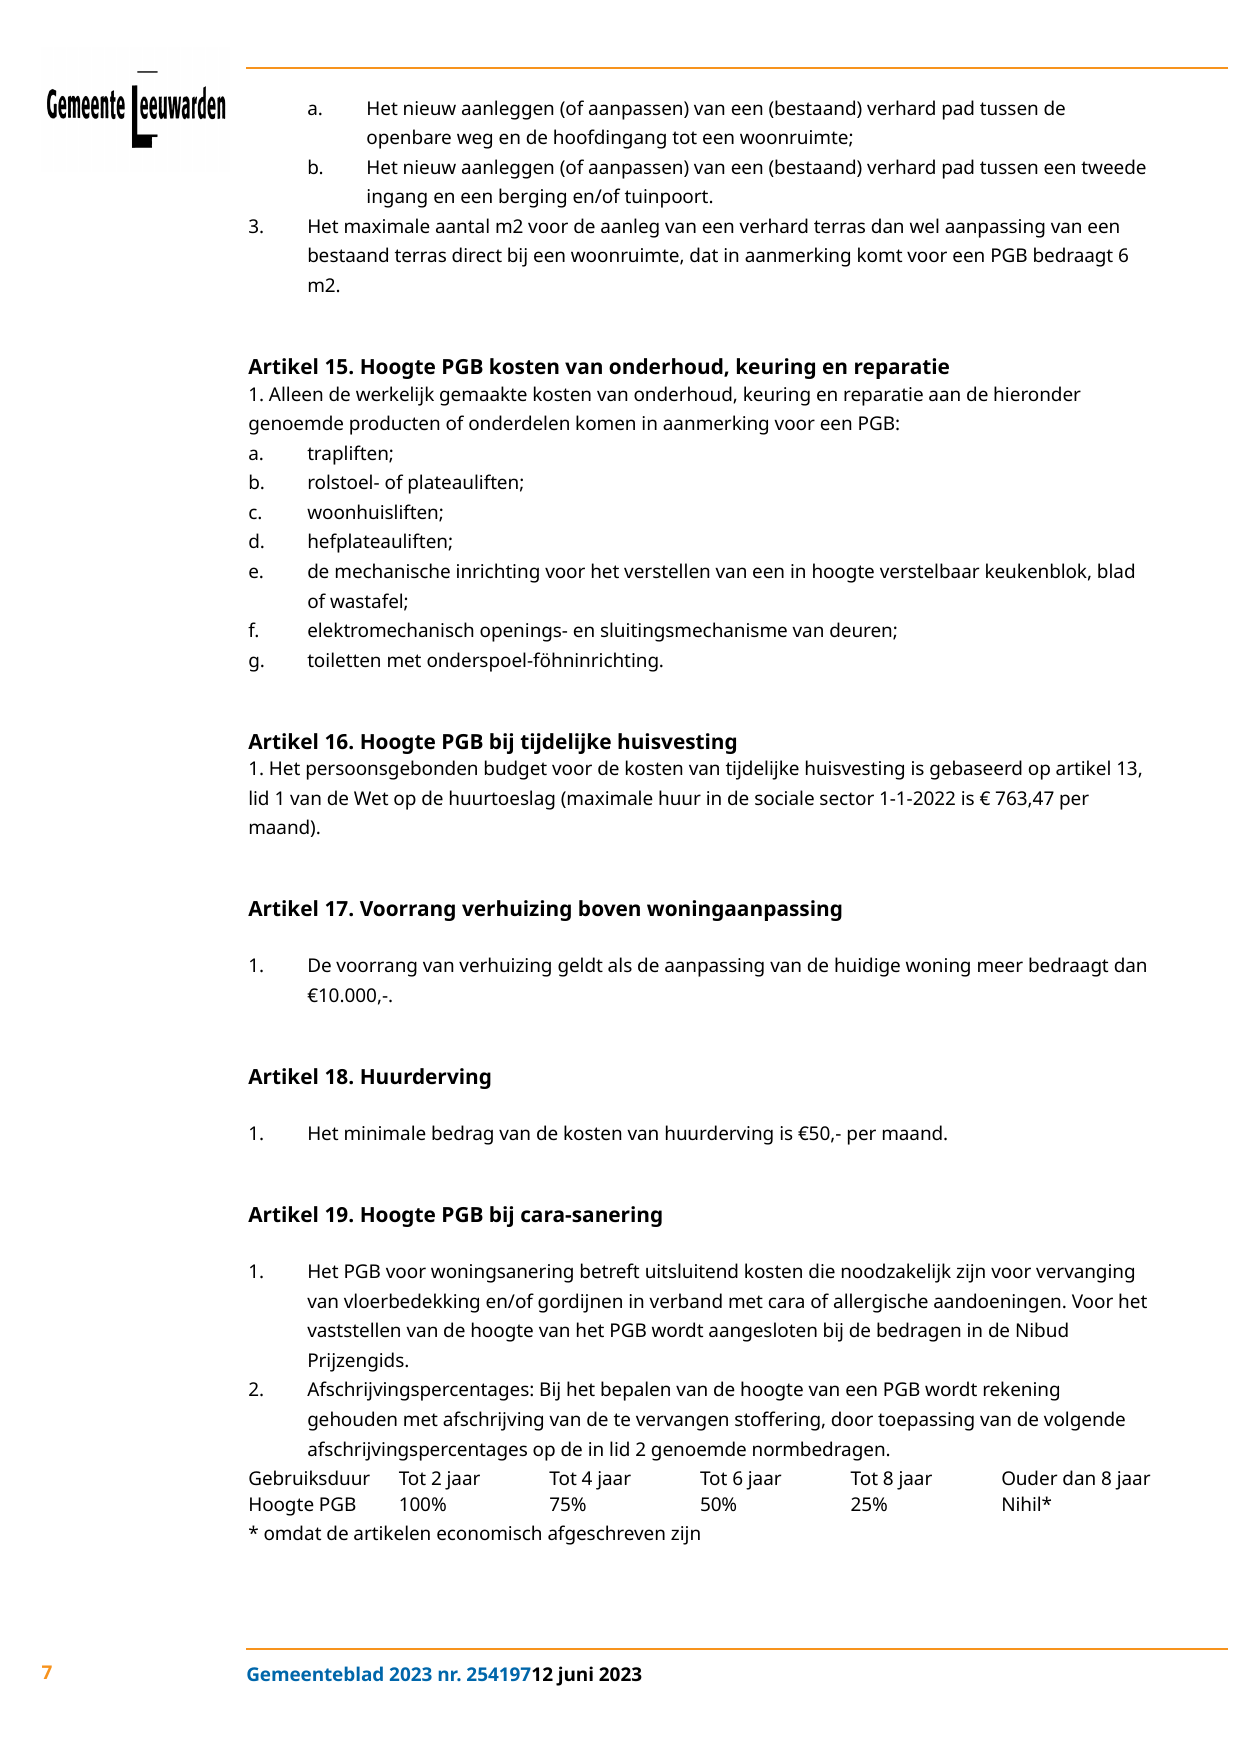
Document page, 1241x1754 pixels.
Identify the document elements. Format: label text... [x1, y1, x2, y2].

picture [41, 47, 231, 172]
text Artikel 19. Hoogte PGB bij cara-sanering [248, 1200, 1152, 1229]
list Het nieuw aanleggen (of aanpassen) van een (bestaand) verhard pad tussen de openbare weg en de hoofdingang tot een woonruimte; [307, 95, 1152, 150]
table_cell 25% [850, 1491, 1001, 1517]
table_header Tot 8 jaar [850, 1465, 1001, 1491]
table_cell Hoogte PGB [248, 1491, 398, 1517]
table_header Gebruiksduur [248, 1465, 398, 1491]
text Artikel 15. Hoogte PGB kosten van onderhoud, keuring en reparatie [248, 352, 1152, 381]
text 1. Het persoonsgebonden budget voor de kosten van tijdelijke huisvesting is gebaseerd op artikel 13, lid 1 van de Wet op de huurtoeslag (maximale huur in de sociale sector 1-1-2022 is € 763,47 per maand). [248, 755, 1152, 840]
list trapliften; [248, 440, 1152, 466]
list Het PGB voor woningsanering betreft uitsluitend kosten die noodzakelijk zijn voor vervanging van vloerbedekking en/of gordijnen in verband met cara of allergische aandoeningen. Voor het vaststellen van de hoogte van het PGB wordt aangesloten bij de bedragen in de Nibud Prijzengids. [248, 1258, 1152, 1373]
table_cell Nihil* [1001, 1491, 1152, 1517]
list Het minimale bedrag van de kosten van huurderving is €50,- per maand. [248, 1120, 1152, 1146]
table_header Tot 4 jaar [549, 1465, 700, 1491]
table_header Ouder dan 8 jaar [1001, 1465, 1152, 1491]
table_cell 100% [399, 1491, 549, 1517]
list hefplateauliften; [248, 529, 1152, 554]
list De voorrang van verhuizing geldt als de aanpassing van de huidige woning meer bedraagt dan €10.000,-. [248, 953, 1152, 1008]
text * omdat de artikelen economisch afgeschreven zijn [248, 1520, 1152, 1546]
text Artikel 17. Voorrang verhuizing boven woningaanpassing [248, 894, 1152, 923]
text 1. Alleen de werkelijk gemaakte kosten van onderhoud, keuring en reparatie aan de hieronder genoemde producten of onderdelen komen in aanmerking voor een PGB: [248, 381, 1152, 436]
list de mechanische inrichting voor het verstellen van een in hoogte verstelbaar keukenblok, blad of wastafel; [248, 558, 1152, 613]
list rolstoel- of plateauliften; [248, 469, 1152, 495]
table_header Tot 2 jaar [399, 1465, 549, 1491]
text Artikel 18. Huurderving [248, 1062, 1152, 1091]
table_cell 50% [700, 1491, 850, 1517]
list Het nieuw aanleggen (of aanpassen) van een (bestaand) verhard pad tussen een tweede ingang en een berging en/of tuinpoort. [307, 154, 1152, 209]
text Artikel 16. Hoogte PGB bij tijdelijke huisvesting [248, 727, 1152, 755]
list toiletten met onderspoel-föhninrichting. [248, 647, 1152, 673]
list Afschrijvingspercentages: Bij het bepalen van de hoogte van een PGB wordt rekening gehouden met afschrijving van de te vervangen stoffering, door toepassing van de volgende afschrijvingspercentages op de in lid 2 genoemde normbedragen. [248, 1377, 1152, 1461]
list woonhuisliften; [248, 499, 1152, 525]
list Het maximale aantal m2 voor de aanleg van een verhard terras dan wel aanpassing van een bestaand terras direct bij een woonruimte, dat in aanmerking komt voor een PGB bedraagt 6 m2. [248, 213, 1152, 298]
table_header Tot 6 jaar [700, 1465, 850, 1491]
list elektromechanisch openings- en sluitingsmechanisme van deuren; [248, 617, 1152, 643]
table_cell 75% [549, 1491, 700, 1517]
